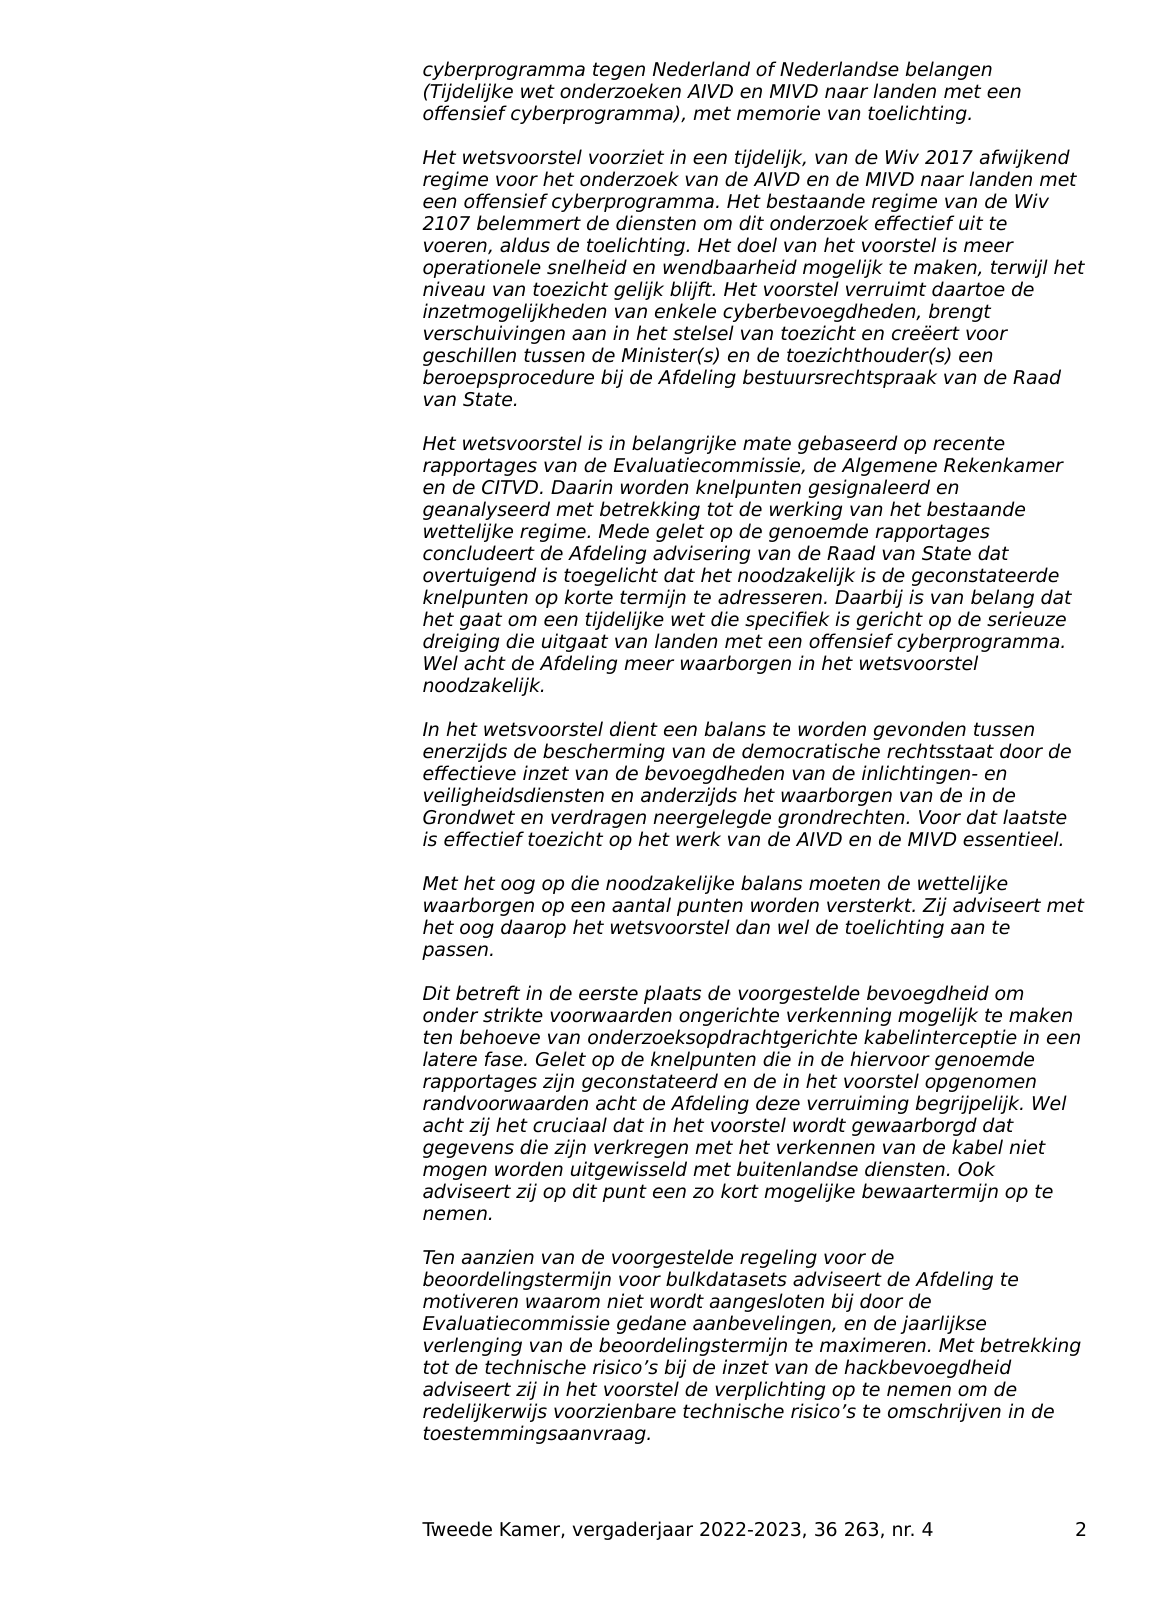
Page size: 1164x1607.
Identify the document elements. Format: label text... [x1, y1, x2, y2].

text Dit betreft in de eerste plaats de voorgestelde bevoegdheid om onder strikte voorwaarden ongerichte verkenning mogelijk te maken ten behoeve van onderzoeksopdrachtgerichte kabelinterceptie in een latere fase. Gelet op de knelpunten die in de hiervoor genoemde rapportages zijn geconstateerd en de in het voorstel opgenomen randvoorwaarden acht de Afdeling deze verruiming begrijpelijk. Wel acht zij het cruciaal dat in het voorstel wordt gewaarborgd dat gegevens die zijn verkregen met het verkennen van de kabel niet mogen worden uitgewisseld met buitenlandse diensten. Ook adviseert zij op dit punt een zo kort mogelijke bewaartermijn op te nemen. [422, 983, 1087, 1225]
text Ten aanzien van de voorgestelde regeling voor de beoordelingstermijn voor bulkdatasets adviseert de Afdeling te motiveren waarom niet wordt aangesloten bij door de Evaluatiecommissie gedane aanbevelingen, en de jaarlijkse verlenging van de beoordelingstermijn te maximeren. Met betrekking tot de technische risico’s bij de inzet van de hackbevoegdheid adviseert zij in het voorstel de verplichting op te nemen om de redelijkerwijs voorzienbare technische risico’s te omschrijven in de toestemmingsaanvraag. [422, 1247, 1087, 1445]
text Het wetsvoorstel is in belangrijke mate gebaseerd op recente rapportages van de Evaluatiecommissie, de Algemene Rekenkamer en de CITVD. Daarin worden knelpunten gesignaleerd en geanalyseerd met betrekking tot de werking van het bestaande wettelijke regime. Mede gelet op de genoemde rapportages concludeert de Afdeling advisering van de Raad van State dat overtuigend is toegelicht dat het noodzakelijk is de geconstateerde knelpunten op korte termijn te adresseren. Daarbij is van belang dat het gaat om een tijdelijke wet die specifiek is gericht op de serieuze dreiging die uitgaat van landen met een offensief cyberprogramma. Wel acht de Afdeling meer waarborgen in het wetsvoorstel noodzakelijk. [422, 433, 1087, 697]
text cyberprogramma tegen Nederland of Nederlandse belangen (Tijdelijke wet onderzoeken AIVD en MIVD naar landen met een offensief cyberprogramma), met memorie van toelichting. [422, 59, 1087, 125]
text In het wetsvoorstel dient een balans te worden gevonden tussen enerzijds de bescherming van de democratische rechtsstaat door de effectieve inzet van de bevoegdheden van de inlichtingen- en veiligheidsdiensten en anderzijds het waarborgen van de in de Grondwet en verdragen neergelegde grondrechten. Voor dat laatste is effectief toezicht op het werk van de AIVD en de MIVD essentieel. [422, 719, 1087, 851]
text Het wetsvoorstel voorziet in een tijdelijk, van de Wiv 2017 afwijkend regime voor het onderzoek van de AIVD en de MIVD naar landen met een offensief cyberprogramma. Het bestaande regime van de Wiv 2107 belemmert de diensten om dit onderzoek effectief uit te voeren, aldus de toelichting. Het doel van het voorstel is meer operationele snelheid en wendbaarheid mogelijk te maken, terwijl het niveau van toezicht gelijk blijft. Het voorstel verruimt daartoe de inzetmogelijkheden van enkele cyberbevoegdheden, brengt verschuivingen aan in het stelsel van toezicht en creëert voor geschillen tussen de Minister(s) en de toezichthouder(s) een beroepsprocedure bij de Afdeling bestuursrechtspraak van de Raad van State. [422, 147, 1087, 411]
text Met het oog op die noodzakelijke balans moeten de wettelijke waarborgen op een aantal punten worden versterkt. Zij adviseert met het oog daarop het wetsvoorstel dan wel de toelichting aan te passen. [422, 873, 1087, 961]
